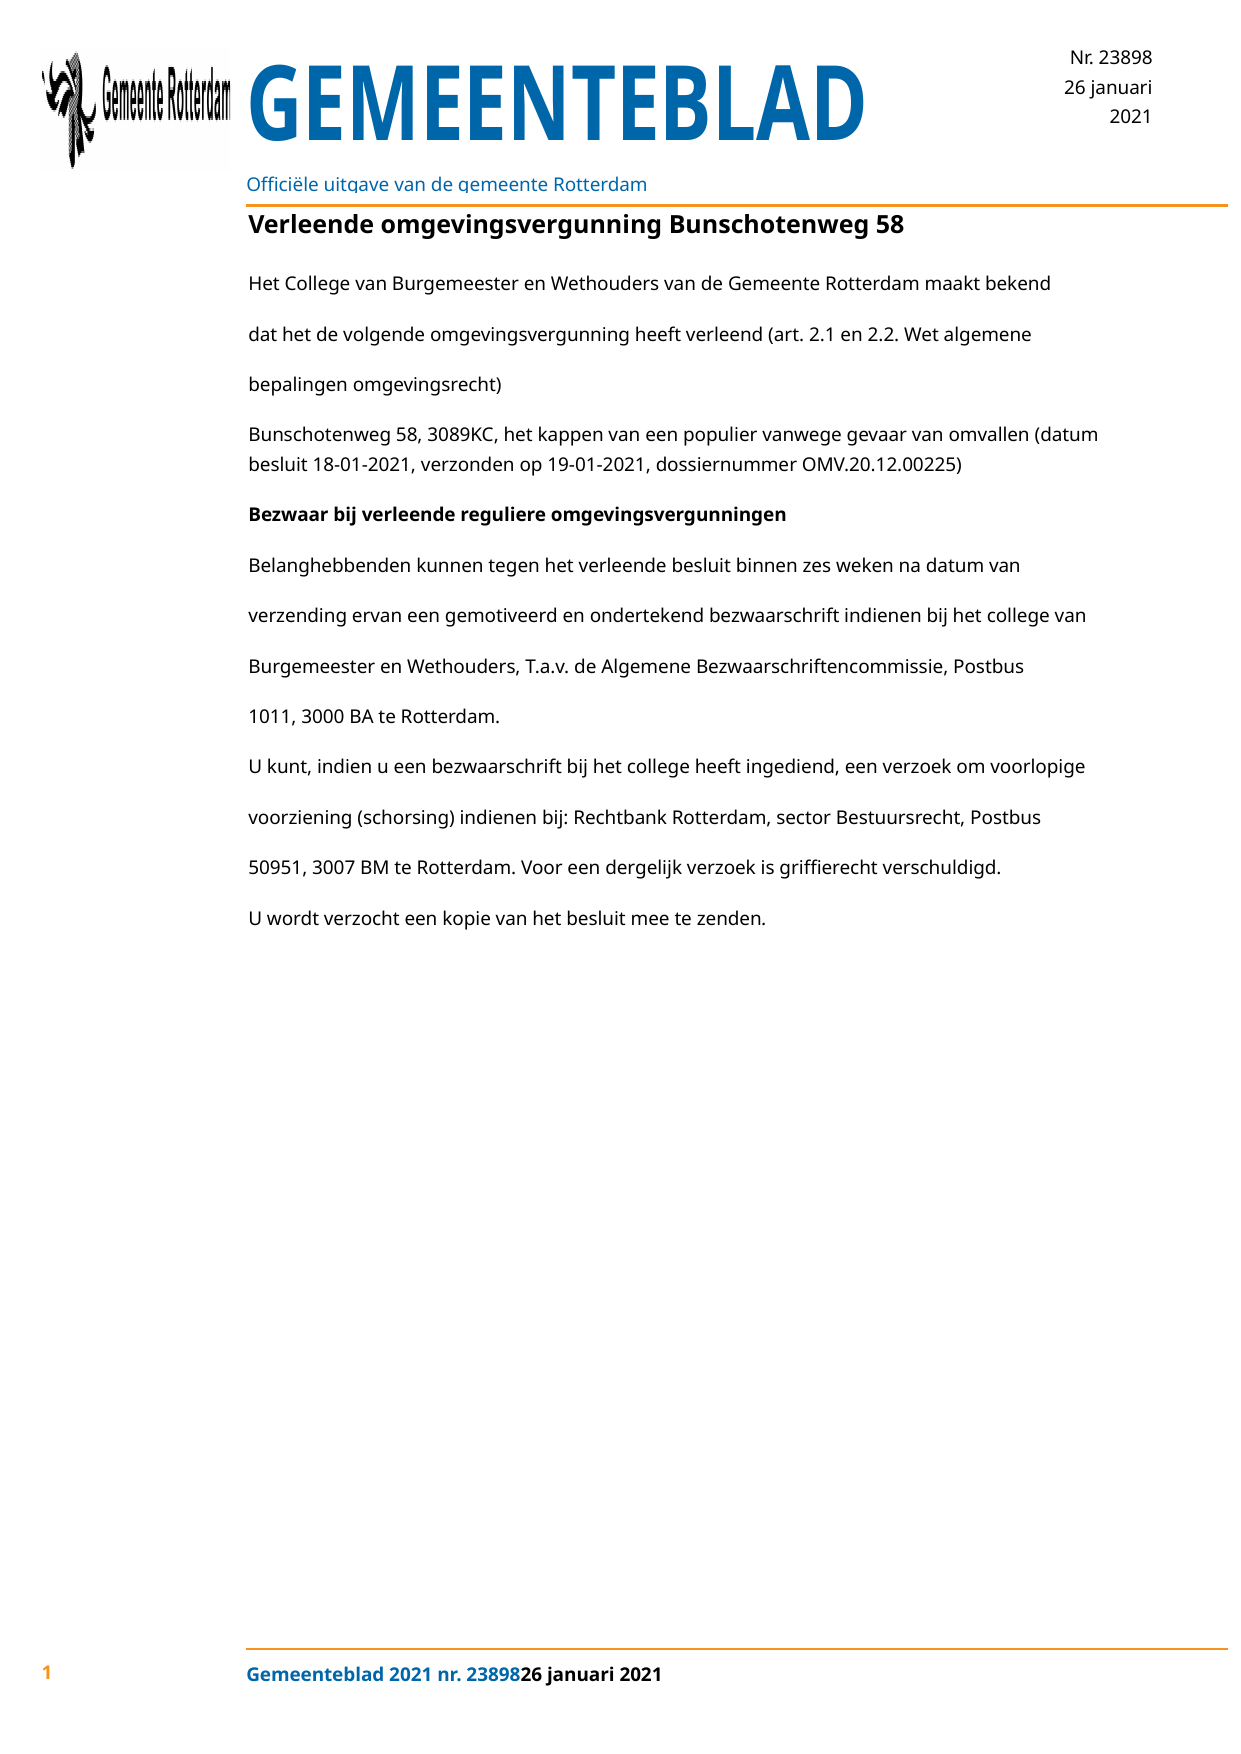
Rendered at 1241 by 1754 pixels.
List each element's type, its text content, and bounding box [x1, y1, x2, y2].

text Verleende omgevingsvergunning Bunschotenweg 58 [248, 207, 1152, 241]
text Belanghebbenden kunnen tegen het verleende besluit binnen zes weken na datum van [248, 552, 1152, 578]
text Bunschotenweg 58, 3089KC, het kappen van een populier vanwege gevaar van omvallen (datum besluit 18-01-2021, verzonden op 19-01-2021, dossiernummer OMV.20.12.00225) [248, 422, 1152, 477]
picture [41, 47, 231, 172]
text 1011, 3000 BA te Rotterdam. [248, 703, 1152, 729]
text voorziening (schorsing) indienen bij: Rechtbank Rotterdam, sector Bestuursrecht, Postbus [248, 804, 1152, 830]
text Burgemeester en Wethouders, T.a.v. de Algemene Bezwaarschriftencommissie, Postbus [248, 653, 1152, 678]
text Het College van Burgemeester en Wethouders van de Gemeente Rotterdam maakt bekend [248, 270, 1152, 296]
text verzending ervan een gemotiveerd en ondertekend bezwaarschrift indienen bij het college van [248, 602, 1152, 628]
text dat het de volgende omgevingsvergunning heeft verleend (art. 2.1 en 2.2. Wet algemene [248, 321, 1152, 346]
text 50951, 3007 BM te Rotterdam. Voor een dergelijk verzoek is griffierecht verschuldigd. [248, 854, 1152, 880]
text U kunt, indien u een bezwaarschrift bij het college heeft ingediend, een verzoek om voorlopige [248, 754, 1152, 779]
text U wordt verzocht een kopie van het besluit mee te zenden. [248, 905, 1152, 931]
text Bezwaar bij verleende reguliere omgevingsvergunningen [248, 502, 1152, 527]
text bepalingen omgevingsrecht) [248, 371, 1152, 397]
